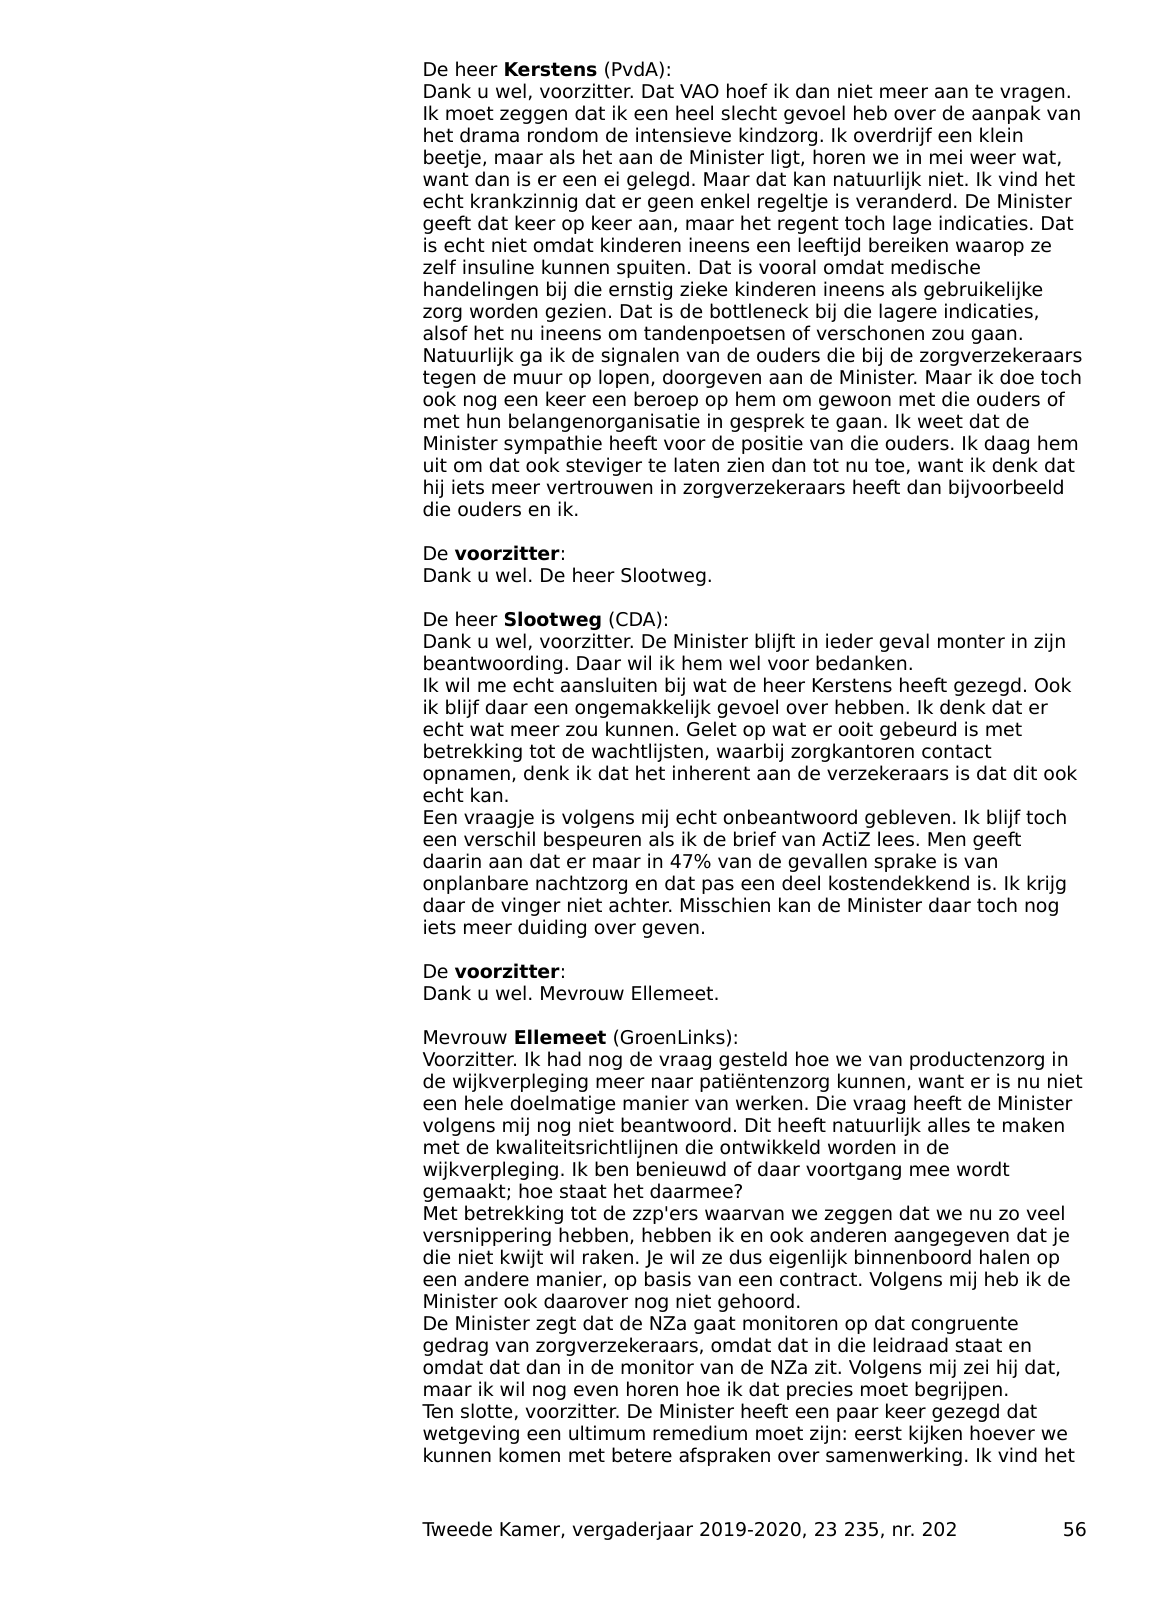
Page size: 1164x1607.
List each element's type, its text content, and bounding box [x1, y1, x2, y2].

text Dank u wel, voorzitter. De Minister blijft in ieder geval monter in zijn beantwoording. Daar wil ik hem wel voor bedanken. [422, 631, 1087, 675]
text Met betrekking tot de zzp'ers waarvan we zeggen dat we nu zo veel versnippering hebben, hebben ik en ook anderen aangegeven dat je die niet kwijt wil raken. Je wil ze dus eigenlijk binnenboord halen op een andere manier, op basis van een contract. Volgens mij heb ik de Minister ook daarover nog niet gehoord. [422, 1203, 1087, 1313]
text Dank u wel. De heer Slootweg. [422, 565, 1087, 587]
text De Minister zegt dat de NZa gaat monitoren op dat congruente gedrag van zorgverzekeraars, omdat dat in die leidraad staat en omdat dat dan in de monitor van de NZa zit. Volgens mij zei hij dat, maar ik wil nog even horen hoe ik dat precies moet begrijpen. [422, 1313, 1087, 1401]
text Mevrouw Ellemeet (GroenLinks): [422, 1027, 1087, 1049]
text De voorzitter: [422, 543, 1087, 565]
text De heer Slootweg (CDA): [422, 609, 1087, 631]
text Dank u wel. Mevrouw Ellemeet. [422, 983, 1087, 1005]
text Dank u wel, voorzitter. Dat VAO hoef ik dan niet meer aan te vragen. [422, 81, 1087, 103]
text Ik moet zeggen dat ik een heel slecht gevoel heb over de aanpak van het drama rondom de intensieve kindzorg. Ik overdrijf een klein beetje, maar als het aan de Minister ligt, horen we in mei weer wat, want dan is er een ei gelegd. Maar dat kan natuurlijk niet. Ik vind het echt krankzinnig dat er geen enkel regeltje is veranderd. De Minister geeft dat keer op keer aan, maar het regent toch lage indicaties. Dat is echt niet omdat kinderen ineens een leeftijd bereiken waarop ze zelf insuline kunnen spuiten. Dat is vooral omdat medische handelingen bij die ernstig zieke kinderen ineens als gebruikelijke zorg worden gezien. Dat is de bottleneck bij die lagere indicaties, alsof het nu ineens om tandenpoetsen of verschonen zou gaan. Natuurlijk ga ik de signalen van de ouders die bij de zorgverzekeraars tegen de muur op lopen, doorgeven aan de Minister. Maar ik doe toch ook nog een keer een beroep op hem om gewoon met die ouders of met hun belangenorganisatie in gesprek te gaan. Ik weet dat de Minister sympathie heeft voor de positie van die ouders. Ik daag hem uit om dat ook steviger te laten zien dan tot nu toe, want ik denk dat hij iets meer vertrouwen in zorgverzekeraars heeft dan bijvoorbeeld die ouders en ik. [422, 103, 1087, 521]
text Voorzitter. Ik had nog de vraag gesteld hoe we van productenzorg in de wijkverpleging meer naar patiëntenzorg kunnen, want er is nu niet een hele doelmatige manier van werken. Die vraag heeft de Minister volgens mij nog niet beantwoord. Dit heeft natuurlijk alles te maken met de kwaliteitsrichtlijnen die ontwikkeld worden in de wijkverpleging. Ik ben benieuwd of daar voortgang mee wordt gemaakt; hoe staat het daarmee? [422, 1049, 1087, 1203]
text Een vraagje is volgens mij echt onbeantwoord gebleven. Ik blijf toch een verschil bespeuren als ik de brief van ActiZ lees. Men geeft daarin aan dat er maar in 47% van de gevallen sprake is van onplanbare nachtzorg en dat pas een deel kostendekkend is. Ik krijg daar de vinger niet achter. Misschien kan de Minister daar toch nog iets meer duiding over geven. [422, 807, 1087, 939]
text Ik wil me echt aansluiten bij wat de heer Kerstens heeft gezegd. Ook ik blijf daar een ongemakkelijk gevoel over hebben. Ik denk dat er echt wat meer zou kunnen. Gelet op wat er ooit gebeurd is met betrekking tot de wachtlijsten, waarbij zorgkantoren contact opnamen, denk ik dat het inherent aan de verzekeraars is dat dit ook echt kan. [422, 675, 1087, 807]
text De heer Kerstens (PvdA): [422, 59, 1087, 81]
text De voorzitter: [422, 961, 1087, 983]
text Ten slotte, voorzitter. De Minister heeft een paar keer gezegd dat wetgeving een ultimum remedium moet zijn: eerst kijken hoever we kunnen komen met betere afspraken over samenwerking. Ik vind het [422, 1401, 1087, 1467]
